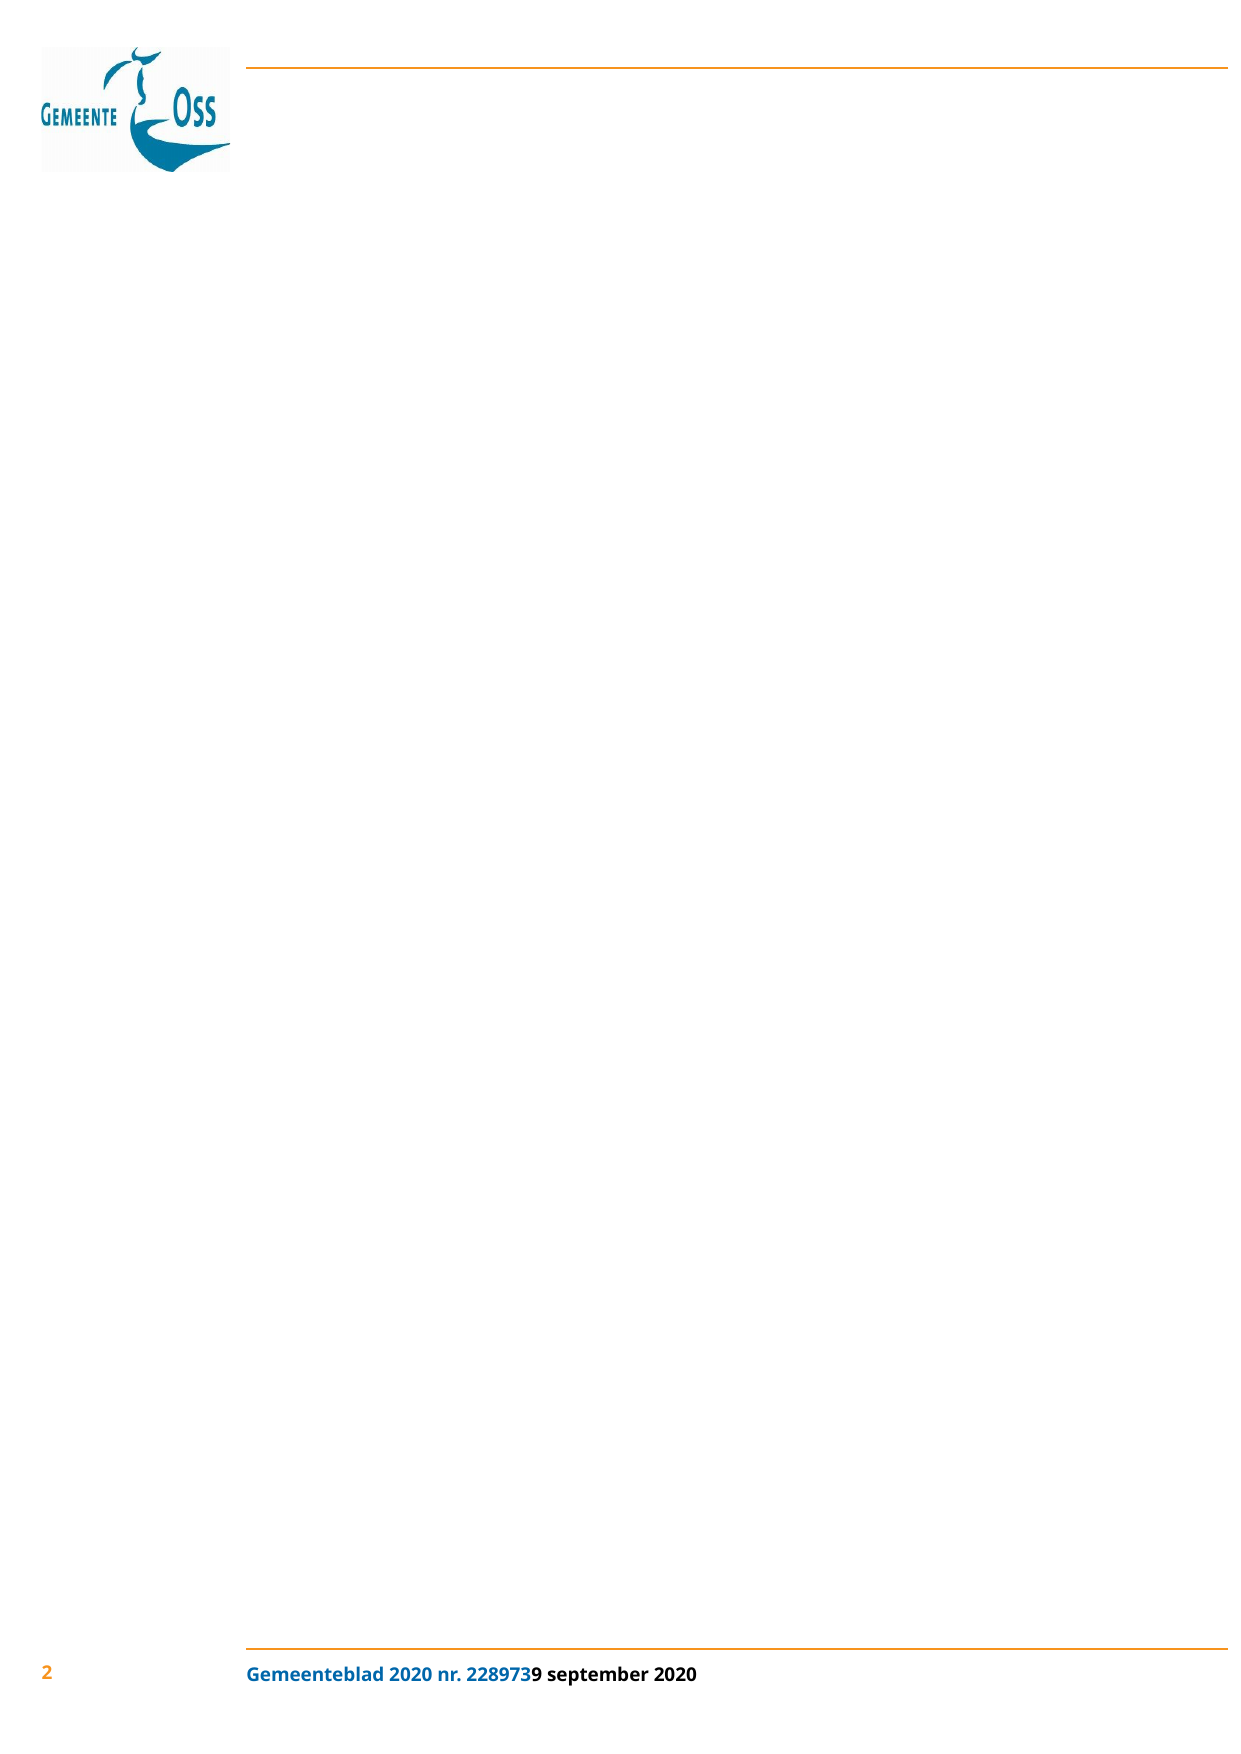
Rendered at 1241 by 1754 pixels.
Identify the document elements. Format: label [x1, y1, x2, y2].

picture [41, 47, 231, 172]
